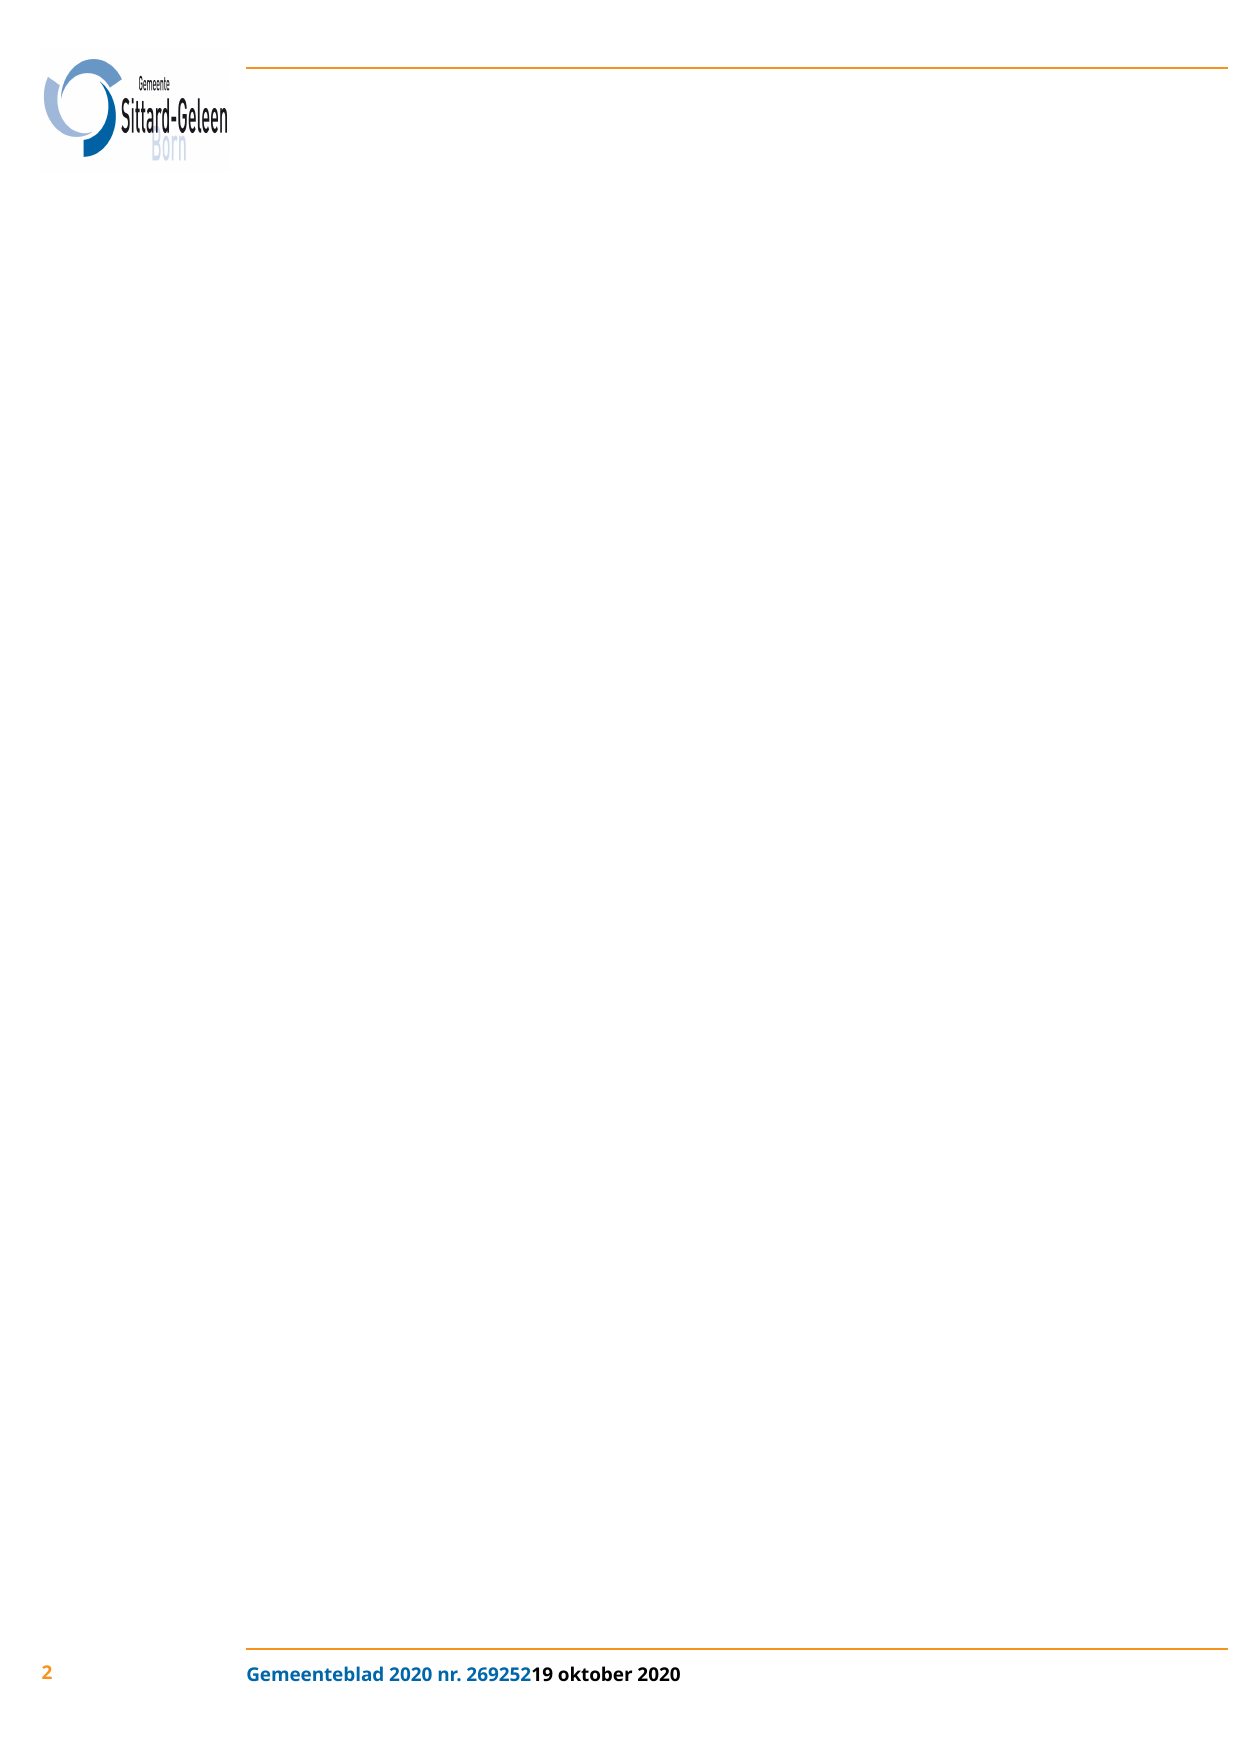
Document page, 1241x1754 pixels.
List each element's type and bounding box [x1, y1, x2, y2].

picture [41, 47, 231, 172]
